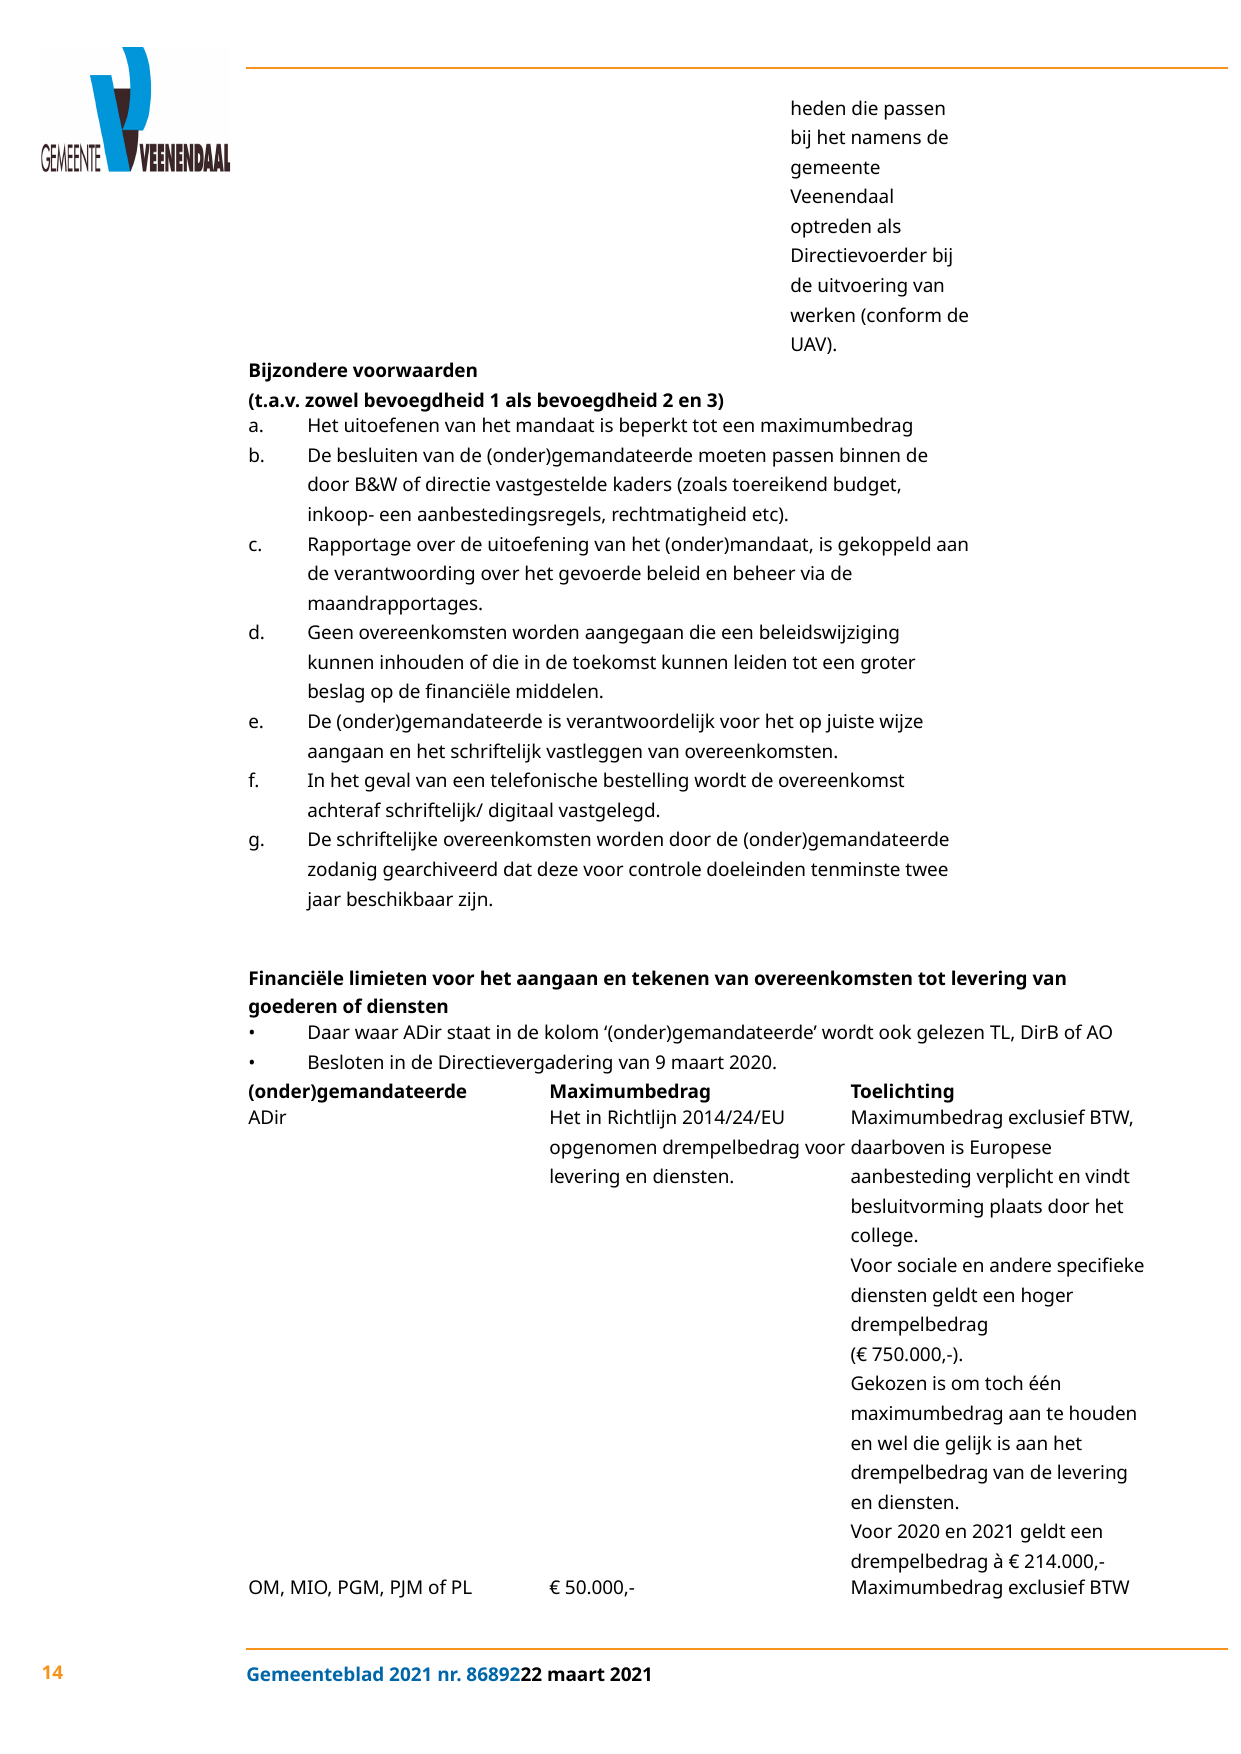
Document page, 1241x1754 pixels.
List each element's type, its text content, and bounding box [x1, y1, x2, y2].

table_cell Het uitoefenen van het mandaat is beperkt tot een maximumbedrag De besluiten van de (onder)gemandateerde moeten passen binnen de door B&W of directie vastgestelde kaders (zoals toereikend budget, inkoop- een aanbestedingsregels, rechtmatigheid etc). Rapportage over de uitoefening van het (onder)mandaat, is gekoppeld aan de verantwoording over het gevoerde beleid en beheer via de maandrapportages. Geen overeenkomsten worden aangegaan die een beleidswijziging kunnen inhouden of die in de toekomst kunnen leiden tot een groter beslag op de financiële middelen. De (onder)gemandateerde is verantwoordelijk voor het op juiste wijze aangaan en het schriftelijk vastleggen van overeenkomsten. In het geval van een telefonische bestelling wordt de overeenkomst achteraf schriftelijk/ digitaal vastgelegd. De schriftelijke overeenkomsten worden door de (onder)gemandateerde zodanig gearchiveerd dat deze voor controle doeleinden tenminste twee jaar beschikbaar zijn. [248, 413, 971, 912]
table_header Toelichting [850, 1079, 1152, 1104]
picture [123, 47, 231, 172]
table_header Maximumbedrag [549, 1079, 850, 1104]
table_header (onder)gemandateerde [248, 1079, 549, 1104]
table_cell [429, 95, 609, 357]
list Besloten in de Directievergadering van 9 maart 2020. [248, 1049, 1152, 1075]
table_cell [971, 413, 1152, 912]
table_cell [971, 95, 1152, 357]
table_cell heden die passen bij het namens de gemeente Veenendaal optreden als Directievoerder bij de uitvoering van werken (conform de UAV). [790, 95, 971, 357]
table_cell [248, 95, 429, 357]
list Daar waar ADir staat in de kolom ‘(onder)gemandateerde’ wordt ook gelezen TL, DirB of AO [248, 1019, 1152, 1045]
table_cell € 50.000,- [549, 1574, 850, 1599]
table_cell [971, 357, 1152, 412]
table_cell Maximumbedrag exclusief BTW [850, 1574, 1152, 1599]
picture [41, 47, 130, 172]
table_cell OM, MIO, PGM, PJM of PL [248, 1574, 549, 1599]
table_cell Het in Richtlijn 2014/24/EU opgenomen drempelbedrag voor levering en diensten. [549, 1104, 850, 1574]
table_cell [609, 95, 790, 357]
table_cell Maximumbedrag exclusief BTW, daarboven is Europese aanbesteding verplicht en vindt besluitvorming plaats door het college. Voor sociale en andere specifieke diensten geldt een hoger drempelbedrag (€ 750.000,-). Gekozen is om toch één maximumbedrag aan te houden en wel die gelijk is aan het drempelbedrag van de levering en diensten. Voor 2020 en 2021 geldt een drempelbedrag à € 214.000,- [850, 1104, 1152, 1574]
text Financiële limieten voor het aangaan en tekenen van overeenkomsten tot levering van goederen of diensten [248, 965, 1152, 1019]
table_cell Bijzondere voorwaarden (t.a.v. zowel bevoegdheid 1 als bevoegdheid 2 en 3) [248, 357, 971, 412]
table_cell ADir [248, 1104, 549, 1574]
